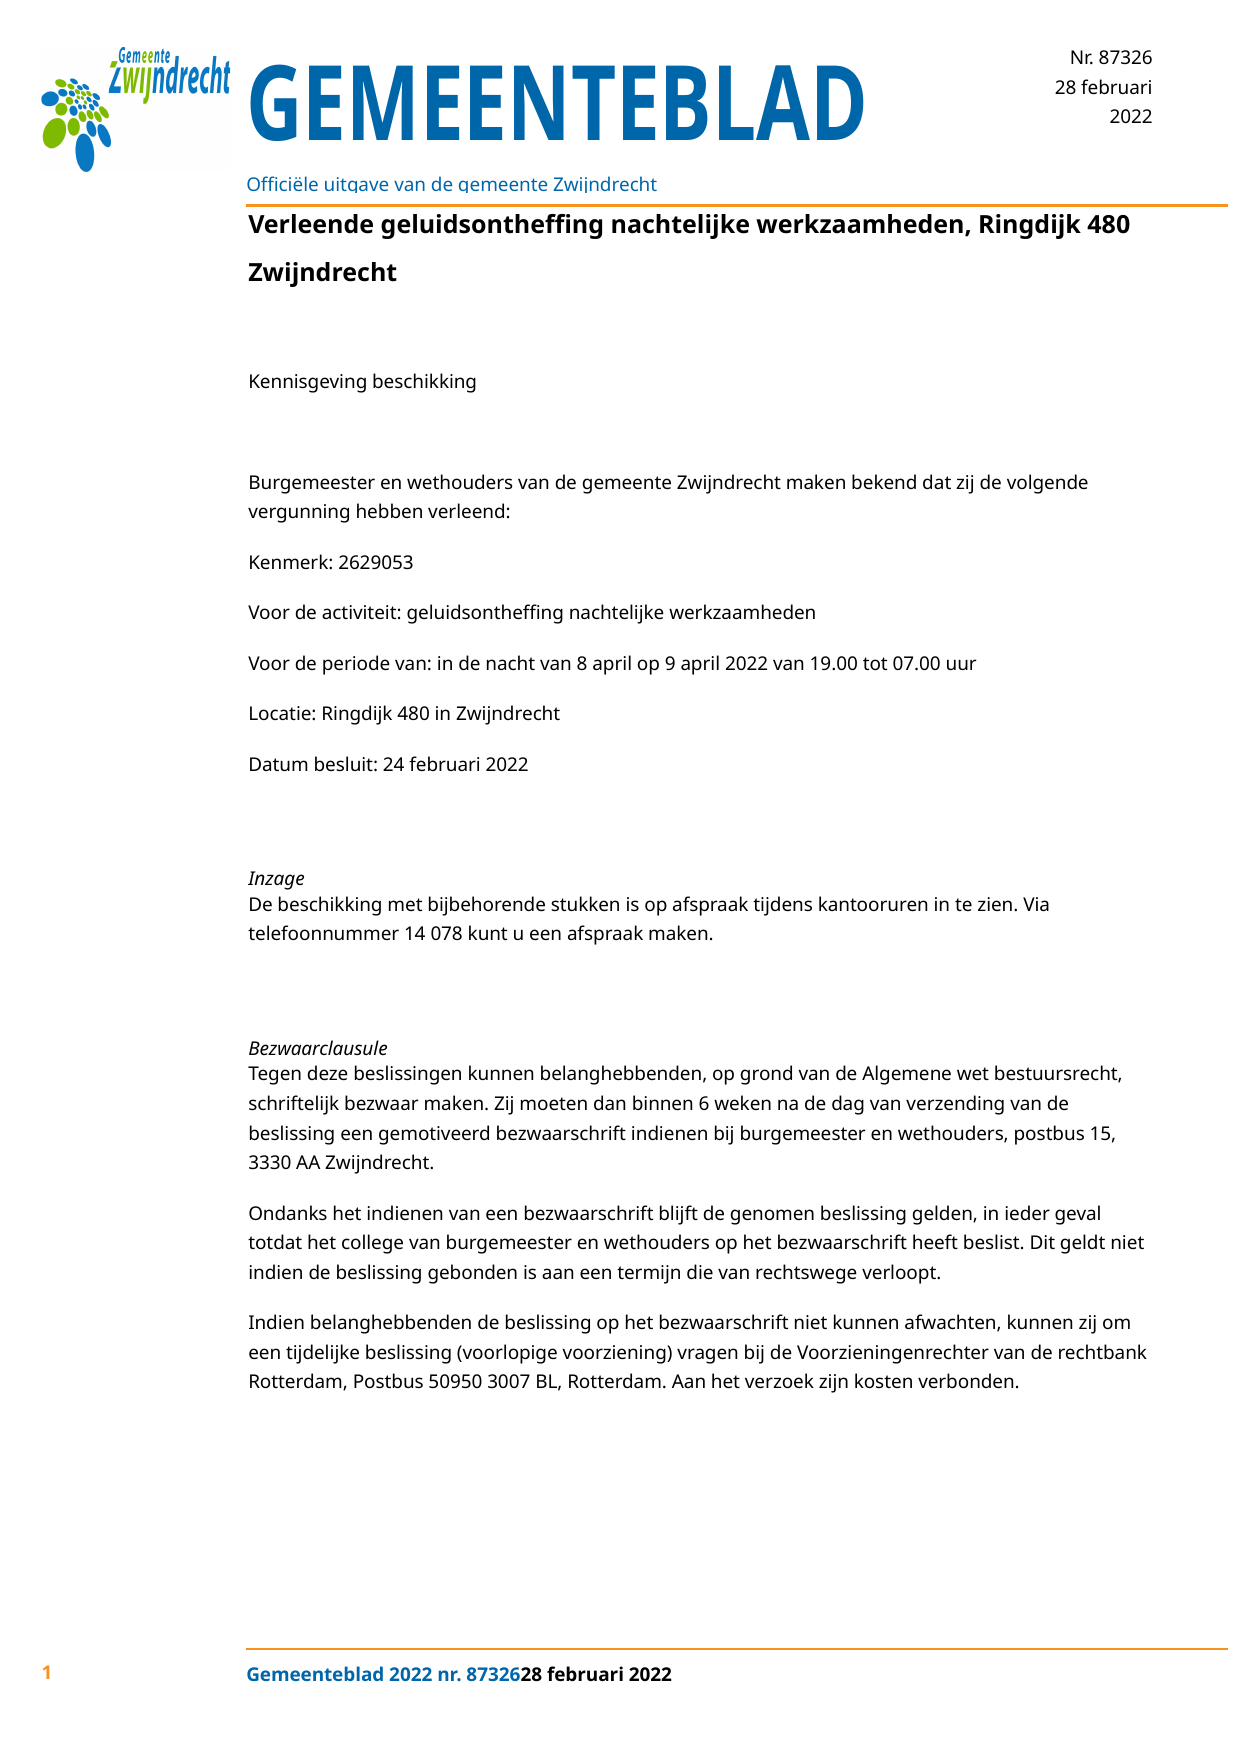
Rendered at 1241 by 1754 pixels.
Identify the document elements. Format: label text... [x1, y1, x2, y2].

text Indien belanghebbenden de beslissing op het bezwaarschrift niet kunnen afwachten, kunnen zij om een tijdelijke beslissing (voorlopige voorziening) vragen bij de Voorzieningenrechter van de rechtbank Rotterdam, Postbus 50950 3007 BL, Rotterdam. Aan het verzoek zijn kosten verbonden. [248, 1309, 1152, 1394]
text Inzage [248, 865, 1152, 891]
text Datum besluit: 24 februari 2022 [248, 751, 1152, 777]
text Verleende geluidsontheffing nachtelijke werkzaamheden, Ringdijk 480 Zwijndrecht [248, 207, 1152, 288]
text Voor de periode van: in de nacht van 8 april op 9 april 2022 van 19.00 tot 07.00 uur [248, 650, 1152, 676]
text De beschikking met bijbehorende stukken is op afspraak tijdens kantooruren in te zien. Via telefoonnummer 14 078 kunt u een afspraak maken. [248, 891, 1152, 946]
text Voor de activiteit: geluidsontheffing nachtelijke werkzaamheden [248, 599, 1152, 625]
text Locatie: Ringdijk 480 in Zwijndrecht [248, 700, 1152, 726]
text Ondanks het indienen van een bezwaarschrift blijft de genomen beslissing gelden, in ieder geval totdat het college van burgemeester en wethouders op het bezwaarschrift heeft beslist. Dit geldt niet indien de beslissing gebonden is aan een termijn die van rechtswege verloopt. [248, 1200, 1152, 1285]
picture [41, 47, 231, 172]
text Burgemeester en wethouders van de gemeente Zwijndrecht maken bekend dat zij de volgende vergunning hebben verleend: [248, 469, 1152, 524]
text Kennisgeving beschikking [248, 368, 1152, 394]
text Tegen deze beslissingen kunnen belanghebbenden, op grond van de Algemene wet bestuursrecht, schriftelijk bezwaar maken. Zij moeten dan binnen 6 weken na de dag van verzending van de beslissing een gemotiveerd bezwaarschrift indienen bij burgemeester en wethouders, postbus 15, 3330 AA Zwijndrecht. [248, 1061, 1152, 1175]
text Bezwaarclausule [248, 1035, 1152, 1061]
text Kenmerk: 2629053 [248, 549, 1152, 575]
